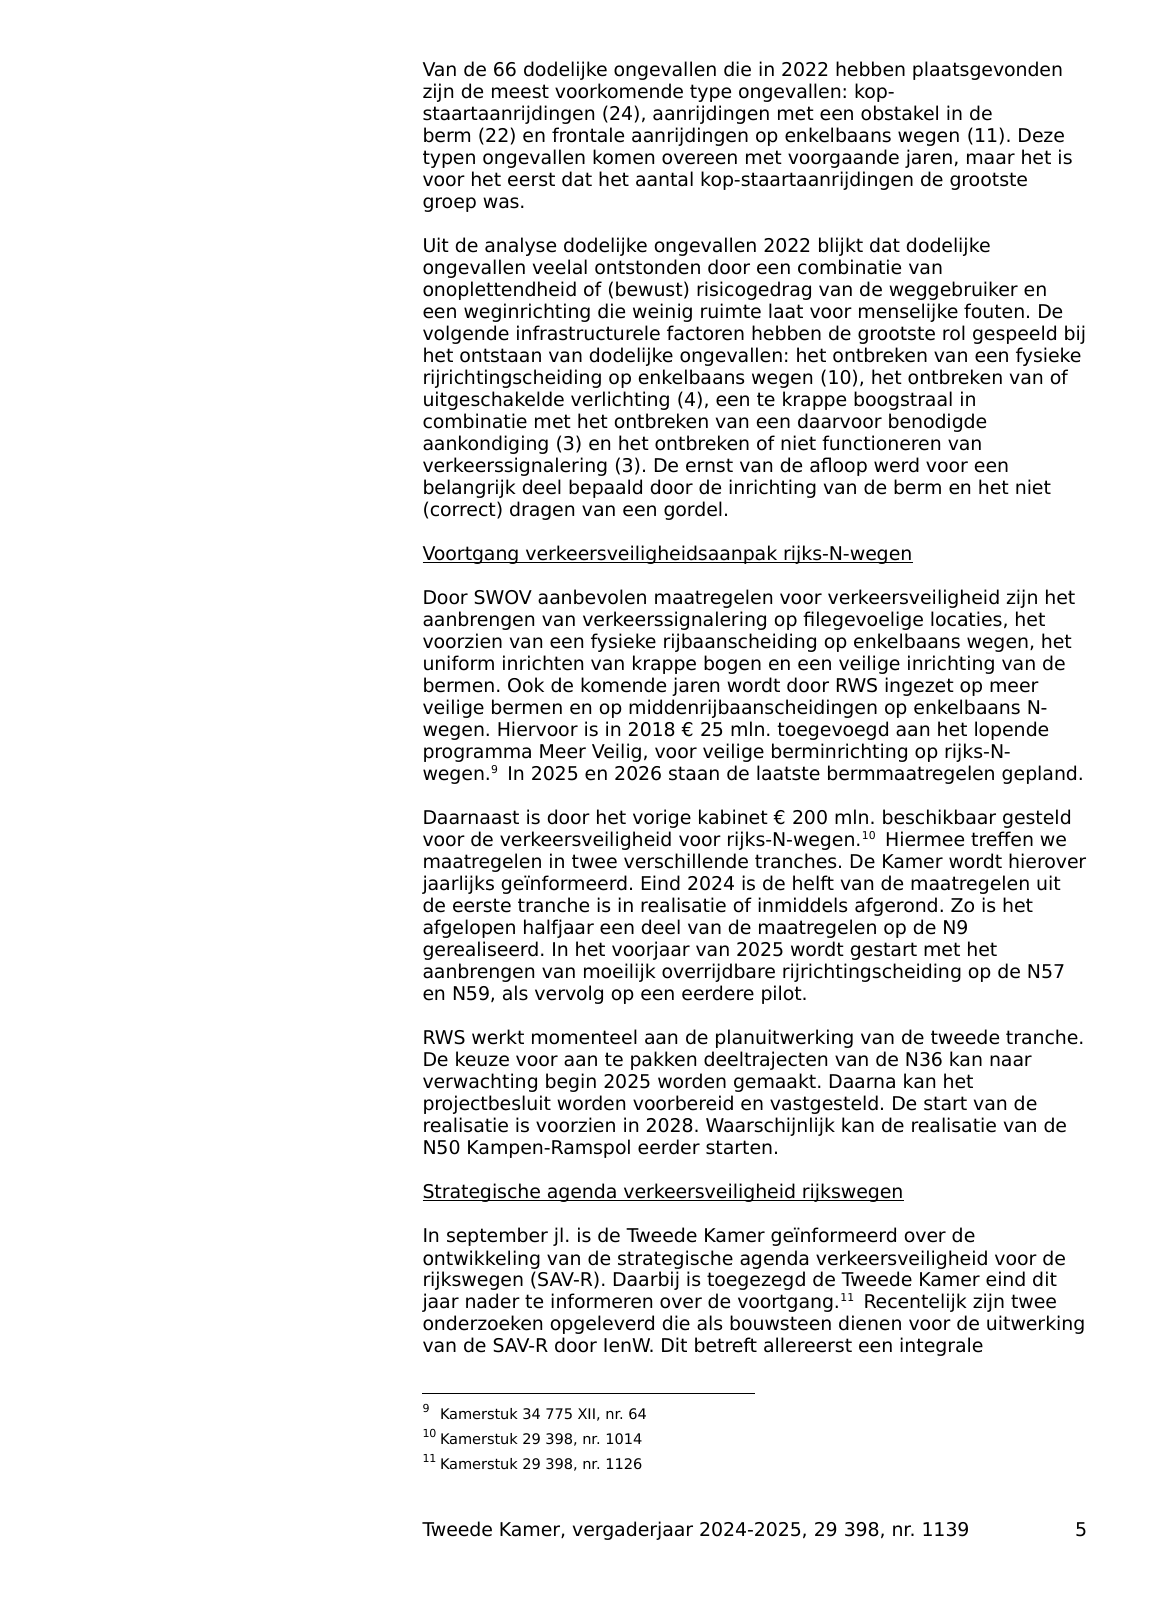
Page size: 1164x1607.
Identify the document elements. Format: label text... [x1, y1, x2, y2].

text Kamerstuk 29 398, nr. 1014 [422, 1427, 1087, 1449]
subtitle Strategische agenda verkeersveiligheid rijkswegen [422, 1181, 1087, 1203]
text Kamerstuk 34 775 XII, nr. 64 [422, 1402, 1087, 1424]
text Van de 66 dodelijke ongevallen die in 2022 hebben plaatsgevonden zijn de meest voorkomende type ongevallen: kop-staartaanrijdingen (24), aanrijdingen met een obstakel in de berm (22) en frontale aanrijdingen op enkelbaans wegen (11). Deze typen ongevallen komen overeen met voorgaande jaren, maar het is voor het eerst dat het aantal kop-staartaanrijdingen de grootste groep was. [422, 59, 1087, 213]
subtitle Voortgang verkeersveiligheidsaanpak rijks-N-wegen [422, 543, 1087, 565]
text Kamerstuk 29 398, nr. 1126 [422, 1452, 1087, 1474]
text Door SWOV aanbevolen maatregelen voor verkeersveiligheid zijn het aanbrengen van verkeerssignalering op filegevoelige locaties, het voorzien van een fysieke rijbaanscheiding op enkelbaans wegen, het uniform inrichten van krappe bogen en een veilige inrichting van de bermen. Ook de komende jaren wordt door RWS ingezet op meer veilige bermen en op middenrijbaanscheidingen op enkelbaans N-wegen. Hiervoor is in 2018 € 25 mln. toegevoegd aan het lopende programma Meer Veilig, voor veilige berminrichting op rijks-N-wegen. In 2025 en 2026 staan de laatste bermmaatregelen gepland. [422, 587, 1087, 785]
text RWS werkt momenteel aan de planuitwerking van de tweede tranche. De keuze voor aan te pakken deeltrajecten van de N36 kan naar verwachting begin 2025 worden gemaakt. Daarna kan het projectbesluit worden voorbereid en vastgesteld. De start van de realisatie is voorzien in 2028. Waarschijnlijk kan de realisatie van de N50 Kampen-Ramspol eerder starten. [422, 1027, 1087, 1159]
text Uit de analyse dodelijke ongevallen 2022 blijkt dat dodelijke ongevallen veelal ontstonden door een combinatie van onoplettendheid of (bewust) risicogedrag van de weggebruiker en een weginrichting die weinig ruimte laat voor menselijke fouten. De volgende infrastructurele factoren hebben de grootste rol gespeeld bij het ontstaan van dodelijke ongevallen: het ontbreken van een fysieke rijrichtingscheiding op enkelbaans wegen (10), het ontbreken van of uitgeschakelde verlichting (4), een te krappe boogstraal in combinatie met het ontbreken van een daarvoor benodigde aankondiging (3) en het ontbreken of niet functioneren van verkeerssignalering (3). De ernst van de afloop werd voor een belangrijk deel bepaald door de inrichting van de berm en het niet (correct) dragen van een gordel. [422, 235, 1087, 521]
text Daarnaast is door het vorige kabinet € 200 mln. beschikbaar gesteld voor de verkeersveiligheid voor rijks-N-wegen. Hiermee treffen we maatregelen in twee verschillende tranches. De Kamer wordt hierover jaarlijks geïnformeerd. Eind 2024 is de helft van de maatregelen uit de eerste tranche is in realisatie of inmiddels afgerond. Zo is het afgelopen halfjaar een deel van de maatregelen op de N9 gerealiseerd. In het voorjaar van 2025 wordt gestart met het aanbrengen van moeilijk overrijdbare rijrichtingscheiding op de N57 en N59, als vervolg op een eerdere pilot. [422, 807, 1087, 1005]
text In september jl. is de Tweede Kamer geïnformeerd over de ontwikkeling van de strategische agenda verkeersveiligheid voor de rijkswegen (SAV-R). Daarbij is toegezegd de Tweede Kamer eind dit jaar nader te informeren over de voortgang. Recentelijk zijn twee onderzoeken opgeleverd die als bouwsteen dienen voor de uitwerking van de SAV-R door IenW. Dit betreft allereerst een integrale [422, 1225, 1087, 1357]
